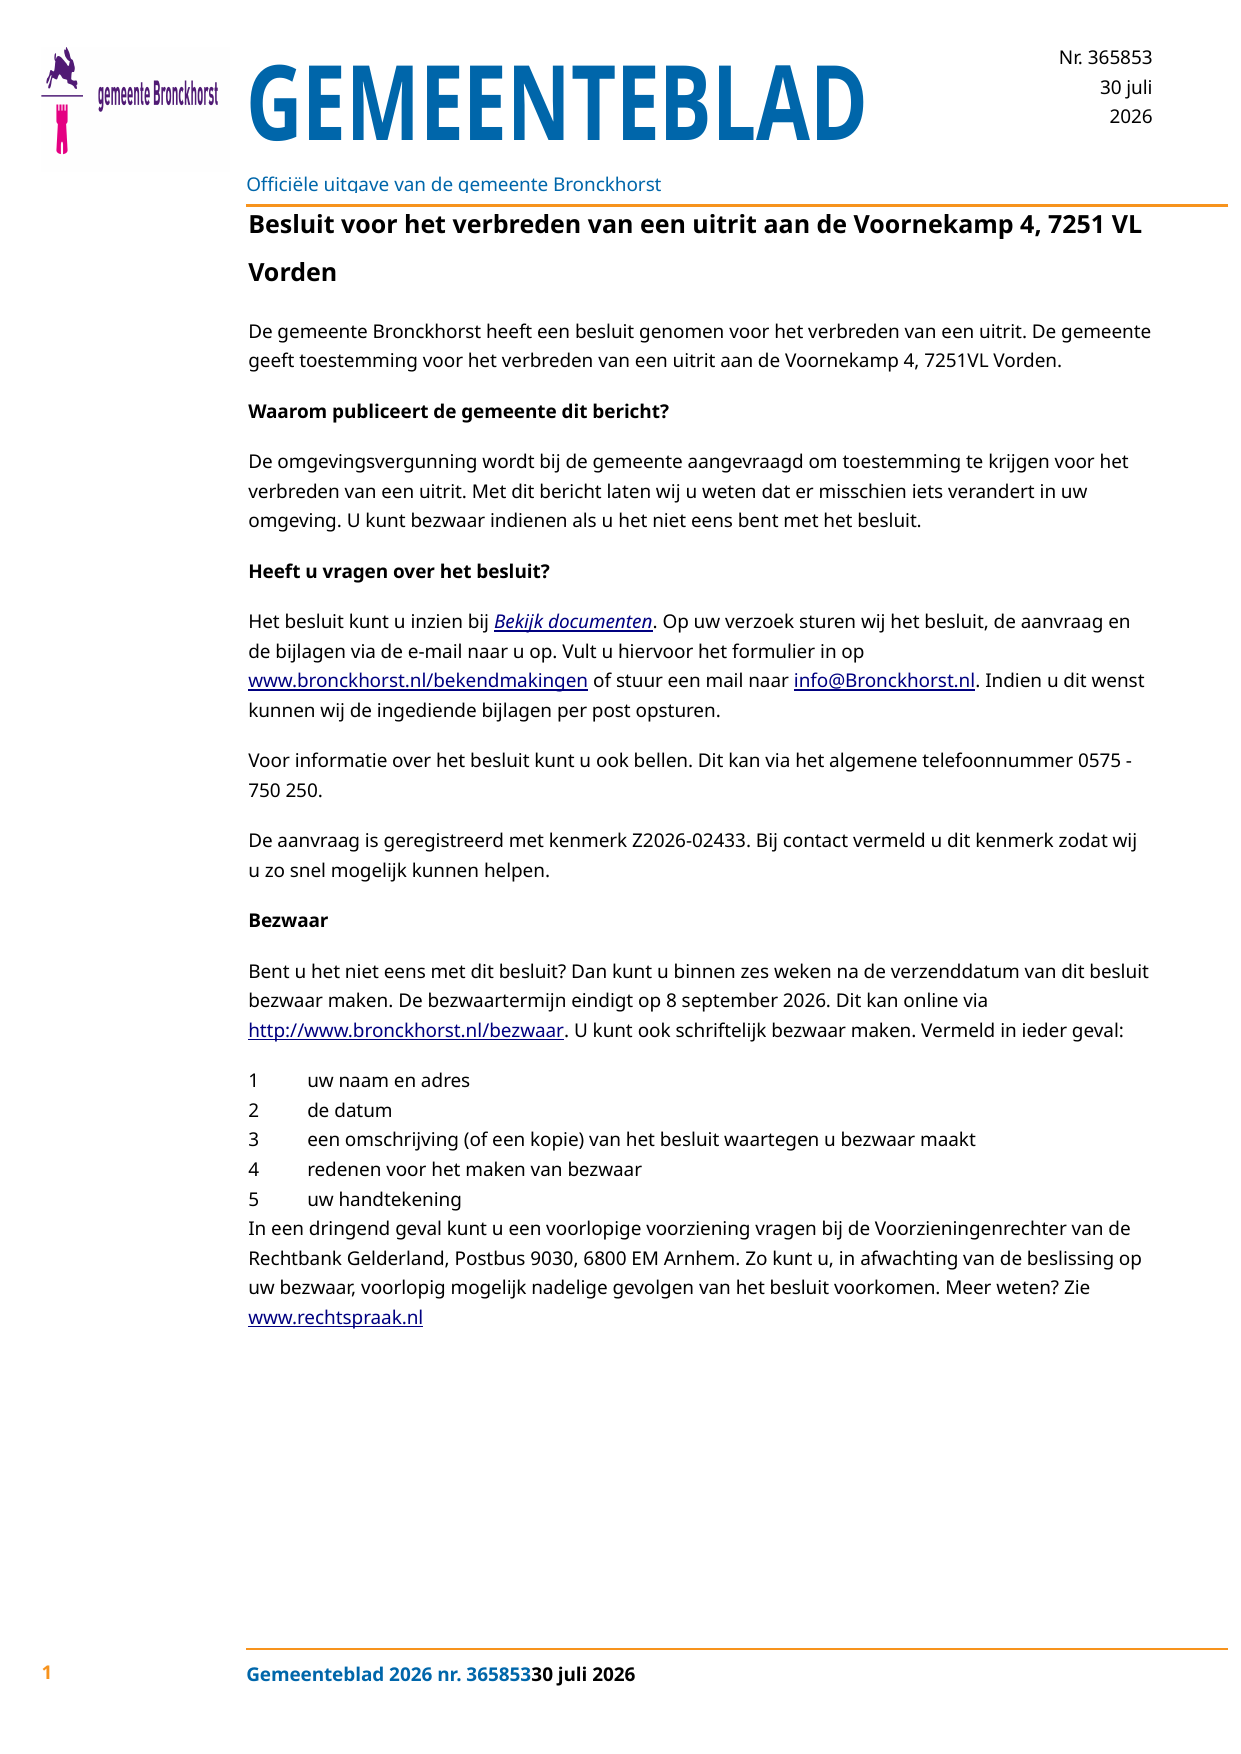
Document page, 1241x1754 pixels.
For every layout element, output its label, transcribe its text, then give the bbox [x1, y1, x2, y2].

picture [41, 47, 231, 172]
text Het besluit kunt u inzien bij Bekijk documenten. Op uw verzoek sturen wij het besluit, de aanvraag en de bijlagen via de e-mail naar u op. Vult u hiervoor het formulier in op www.bronckhorst.nl/bekendmakingen of stuur een mail naar info@Bronckhorst.nl. Indien u dit wenst kunnen wij de ingediende bijlagen per post opsturen. [248, 608, 1152, 723]
text Voor informatie over het besluit kunt u ook bellen. Dit kan via het algemene telefoonnummer 0575 - 750 250. [248, 747, 1152, 803]
text Waarom publiceert de gemeente dit bericht? [248, 398, 1152, 424]
text De aanvraag is geregistreerd met kenmerk Z2026-02433. Bij contact vermeld u dit kenmerk zodat wij u zo snel mogelijk kunnen helpen. [248, 827, 1152, 883]
text De omgevingsvergunning wordt bij de gemeente aangevraagd om toestemming te krijgen voor het verbreden van een uitrit. Met dit bericht laten wij u weten dat er misschien iets verandert in uw omgeving. U kunt bezwaar indienen als u het niet eens bent met het besluit. [248, 448, 1152, 533]
list redenen voor het maken van bezwaar [248, 1156, 1152, 1182]
text Bent u het niet eens met dit besluit? Dan kunt u binnen zes weken na de verzenddatum van dit besluit bezwaar maken. De bezwaartermijn eindigt op 8 september 2026. Dit kan online via http://www.bronckhorst.nl/bezwaar. U kunt ook schriftelijk bezwaar maken. Vermeld in ieder geval: [248, 958, 1152, 1043]
text Besluit voor het verbreden van een uitrit aan de Voornekamp 4, 7251 VL Vorden [248, 207, 1152, 288]
list uw naam en adres [248, 1067, 1152, 1093]
list een omschrijving (of een kopie) van het besluit waartegen u bezwaar maakt [248, 1127, 1152, 1152]
text De gemeente Bronckhorst heeft een besluit genomen voor het verbreden van een uitrit. De gemeente geeft toestemming voor het verbreden van een uitrit aan de Voornekamp 4, 7251VL Vorden. [248, 318, 1152, 373]
list de datum [248, 1097, 1152, 1123]
text Bezwaar [248, 907, 1152, 933]
list uw handtekening [248, 1186, 1152, 1212]
text In een dringend geval kunt u een voorlopige voorziening vragen bij de Voorzieningenrechter van de Rechtbank Gelderland, Postbus 9030, 6800 EM Arnhem. Zo kunt u, in afwachting van de beslissing op uw bezwaar, voorlopig mogelijk nadelige gevolgen van het besluit voorkomen. Meer weten? Zie www.rechtspraak.nl [248, 1215, 1152, 1330]
text Heeft u vragen over het besluit? [248, 558, 1152, 584]
